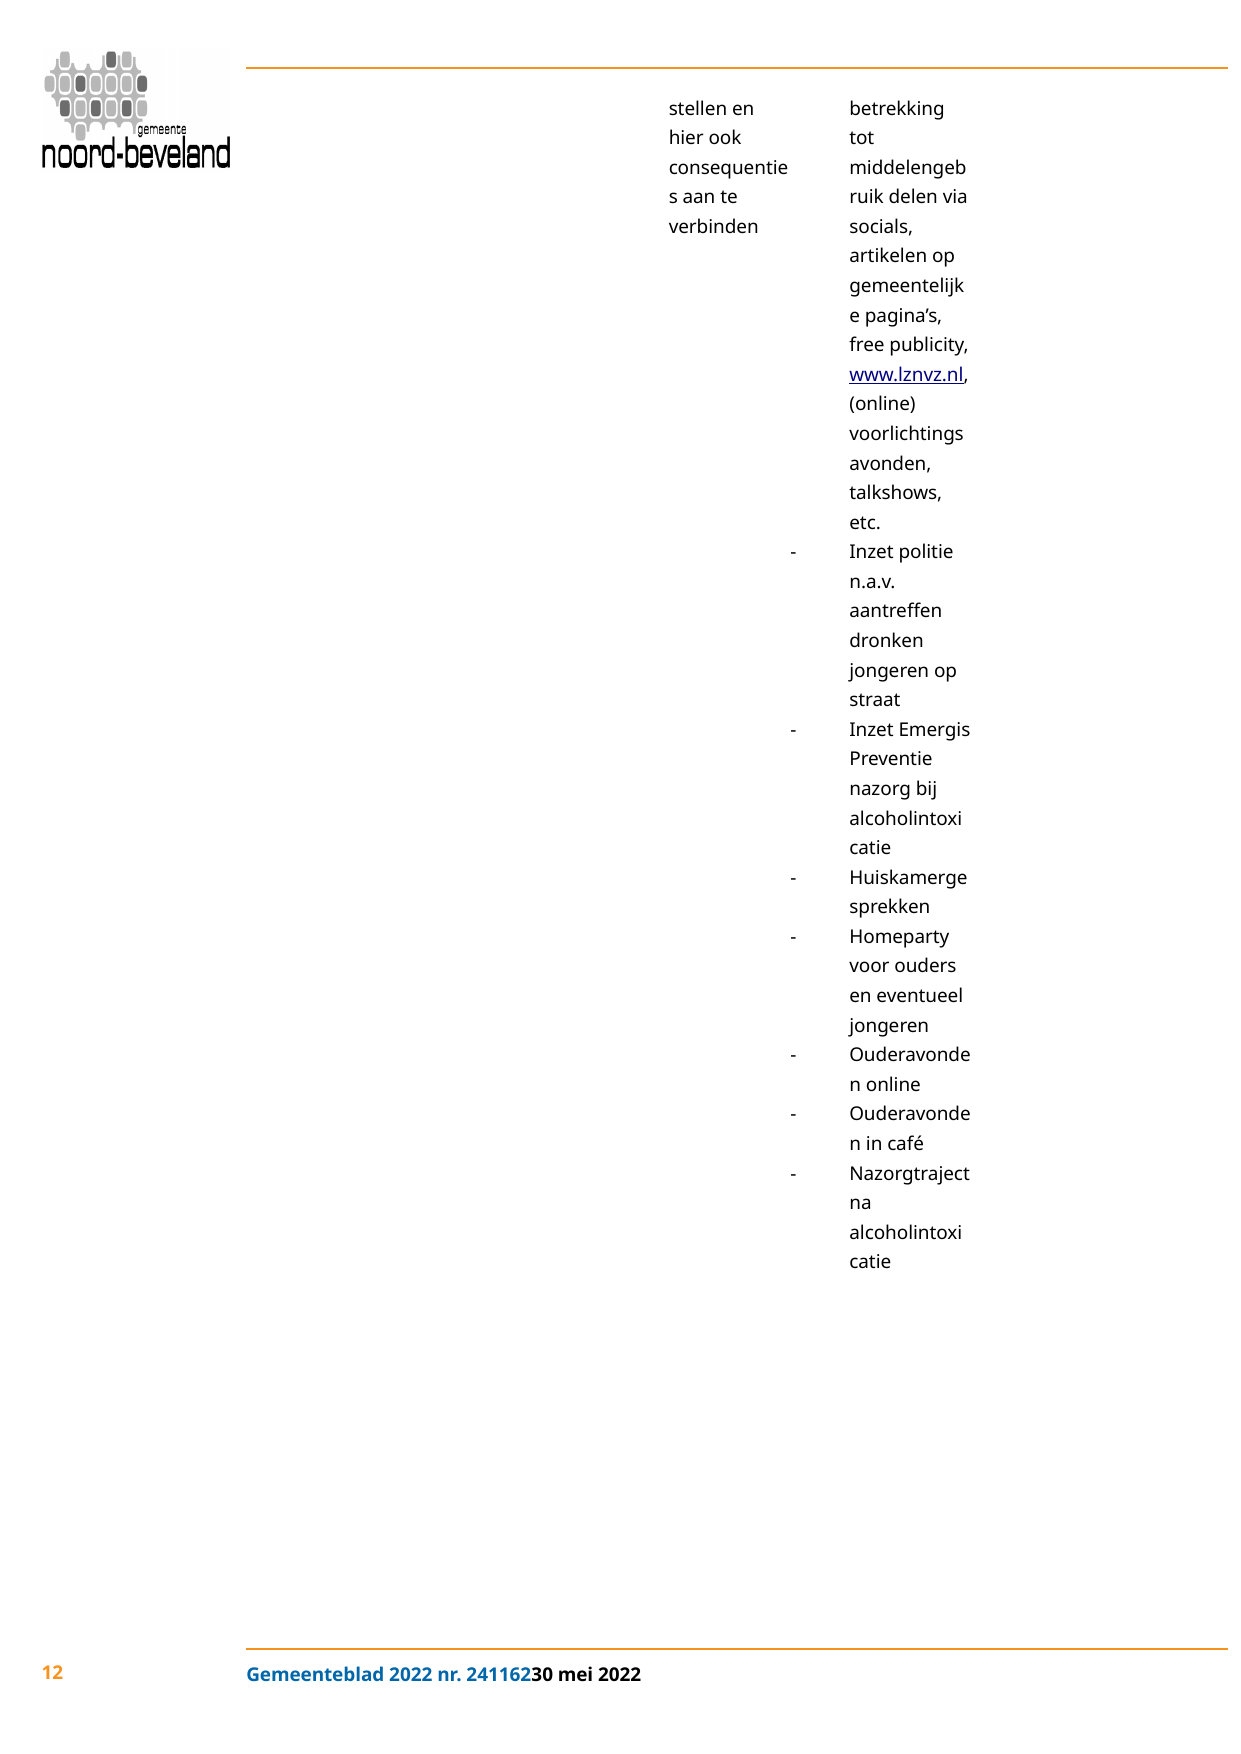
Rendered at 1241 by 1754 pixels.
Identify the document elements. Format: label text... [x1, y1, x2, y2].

picture [41, 47, 231, 172]
table_cell [429, 95, 609, 1274]
table_cell stellen en hier ook consequenties aan te verbinden [609, 95, 790, 1274]
table_cell betrekking tot middelengebruik delen via socials, artikelen op gemeentelijke pagina’s, free publicity, www.lznvz.nl, (online) voorlichtingsavonden, talkshows, etc. Inzet politie n.a.v. aantreffen dronken jongeren op straat Inzet Emergis Preventie nazorg bij alcoholintoxicatie Huiskamergesprekken Homeparty voor ouders en eventueel jongeren Ouderavonden online Ouderavonden in café Nazorgtraject na alcoholintoxicatie [790, 95, 971, 1274]
table_cell [971, 95, 1152, 1274]
table_cell [248, 95, 429, 1274]
